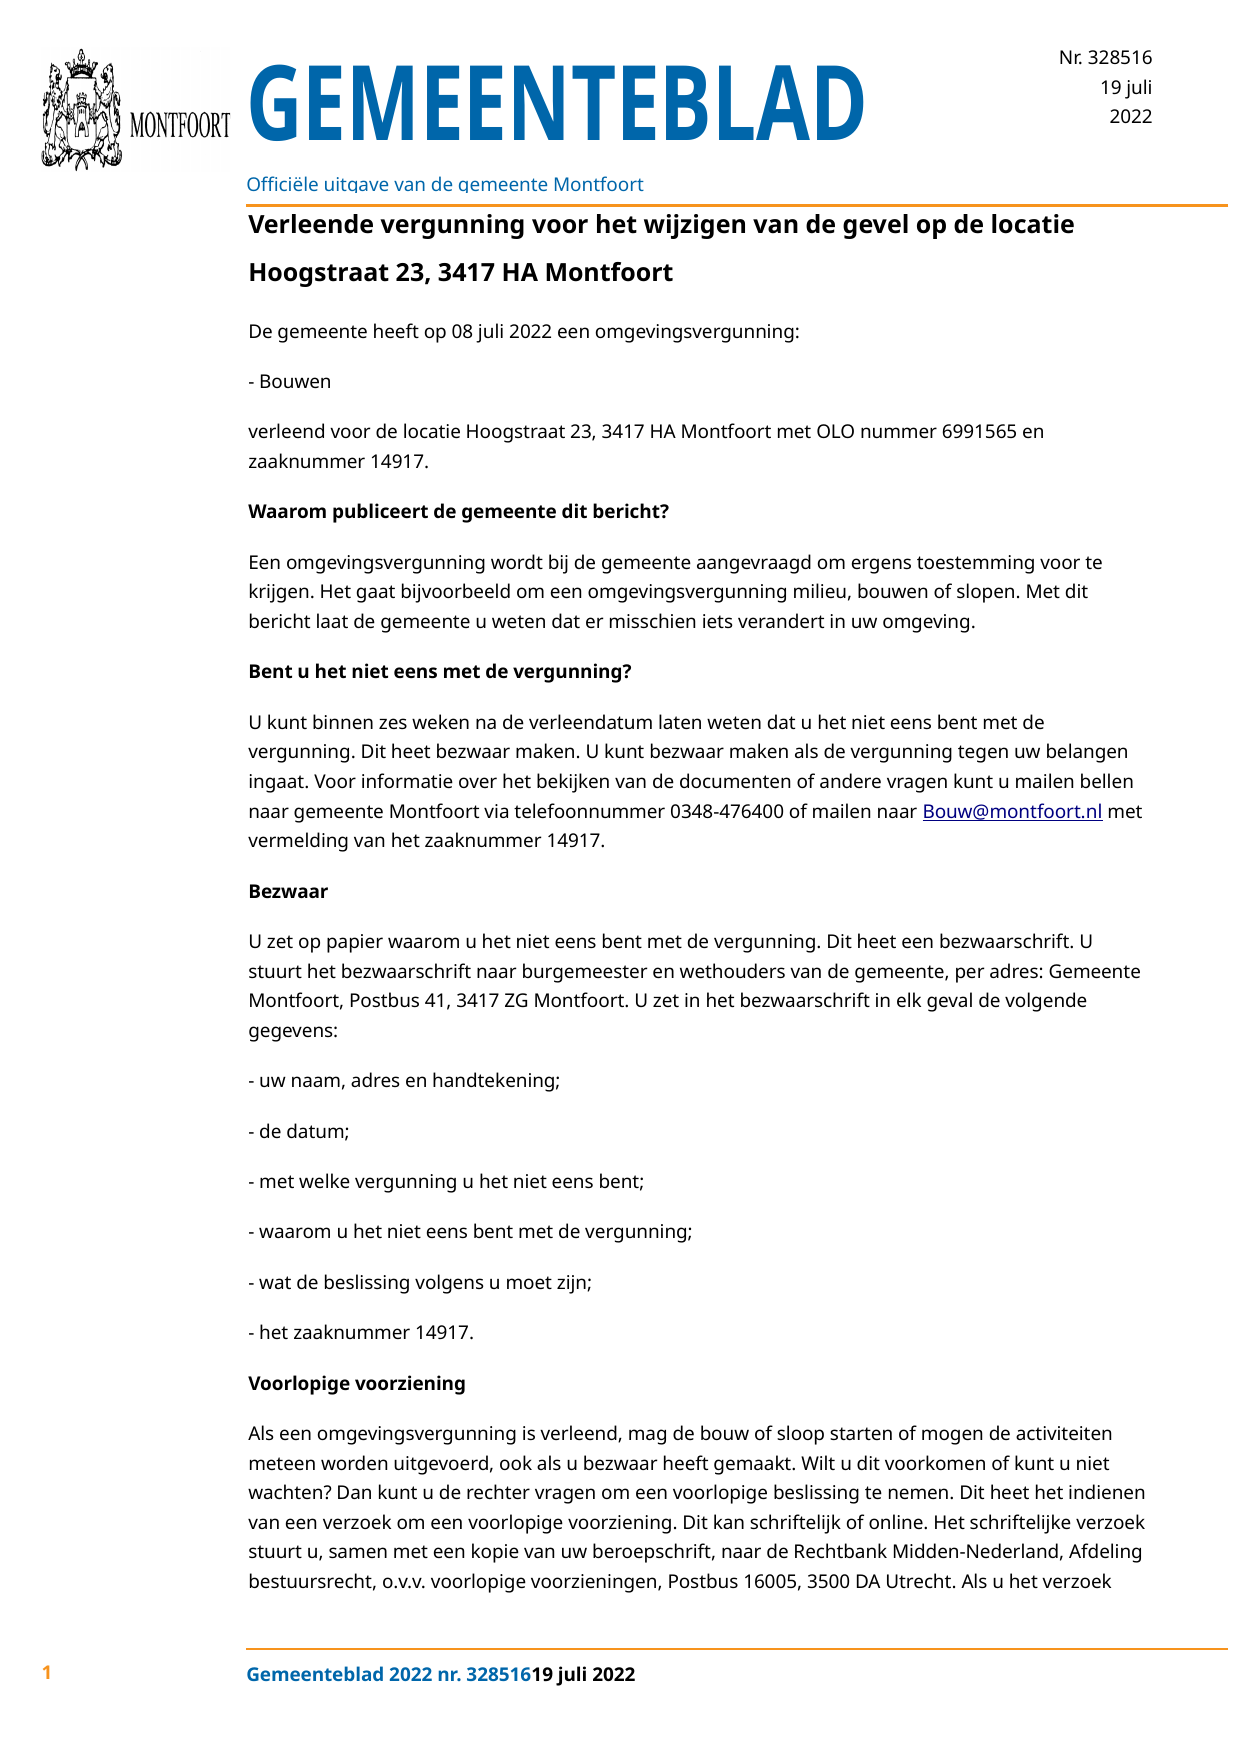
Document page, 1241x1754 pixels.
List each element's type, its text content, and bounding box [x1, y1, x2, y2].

text U zet op papier waarom u het niet eens bent met de vergunning. Dit heet een bezwaarschrift. U stuurt het bezwaarschrift naar burgemeester en wethouders van de gemeente, per adres: Gemeente Montfoort, Postbus 41, 3417 ZG Montfoort. U zet in het bezwaarschrift in elk geval de volgende gegevens: [248, 928, 1152, 1043]
text De gemeente heeft op 08 juli 2022 een omgevingsvergunning: [248, 318, 1152, 344]
text Voorlopige voorziening [248, 1370, 1152, 1396]
text Bent u het niet eens met de vergunning? [248, 659, 1152, 684]
text - de datum; [248, 1118, 1152, 1144]
text Waarom publiceert de gemeente dit bericht? [248, 499, 1152, 524]
text - het zaaknummer 14917. [248, 1319, 1152, 1345]
text verleend voor de locatie Hoogstraat 23, 3417 HA Montfoort met OLO nummer 6991565 en zaaknummer 14917. [248, 419, 1152, 474]
text Verleende vergunning voor het wijzigen van de gevel op de locatie Hoogstraat 23, 3417 HA Montfoort [248, 207, 1152, 288]
text U kunt binnen zes weken na de verleendatum laten weten dat u het niet eens bent met de vergunning. Dit heet bezwaar maken. U kunt bezwaar maken als de vergunning tegen uw belangen ingaat. Voor informatie over het bekijken van de documenten of andere vragen kunt u mailen bellen naar gemeente Montfoort via telefoonnummer 0348-476400 of mailen naar Bouw@montfoort.nl met vermelding van het zaaknummer 14917. [248, 709, 1152, 853]
text Een omgevingsvergunning wordt bij de gemeente aangevraagd om ergens toestemming voor te krijgen. Het gaat bijvoorbeeld om een omgevingsvergunning milieu, bouwen of slopen. Met dit bericht laat de gemeente u weten dat er misschien iets verandert in uw omgeving. [248, 549, 1152, 634]
text - Bouwen [248, 368, 1152, 394]
text Bezwaar [248, 878, 1152, 904]
text Als een omgevingsvergunning is verleend, mag de bouw of sloop starten of mogen de activiteiten meteen worden uitgevoerd, ook als u bezwaar heeft gemaakt. Wilt u dit voorkomen of kunt u niet wachten? Dan kunt u de rechter vragen om een voorlopige beslissing te nemen. Dit heet het indienen van een verzoek om een voorlopige voorziening. Dit kan schriftelijk of online. Het schriftelijke verzoek stuurt u, samen met een kopie van uw beroepschrift, naar de Rechtbank Midden-Nederland, Afdeling bestuursrecht, o.v.v. voorlopige voorzieningen, Postbus 16005, 3500 DA Utrecht. Als u het verzoek [248, 1420, 1152, 1594]
text - wat de beslissing volgens u moet zijn; [248, 1269, 1152, 1295]
picture [41, 47, 231, 172]
text - waarom u het niet eens bent met de vergunning; [248, 1219, 1152, 1244]
text - uw naam, adres en handtekening; [248, 1067, 1152, 1093]
text - met welke vergunning u het niet eens bent; [248, 1168, 1152, 1194]
